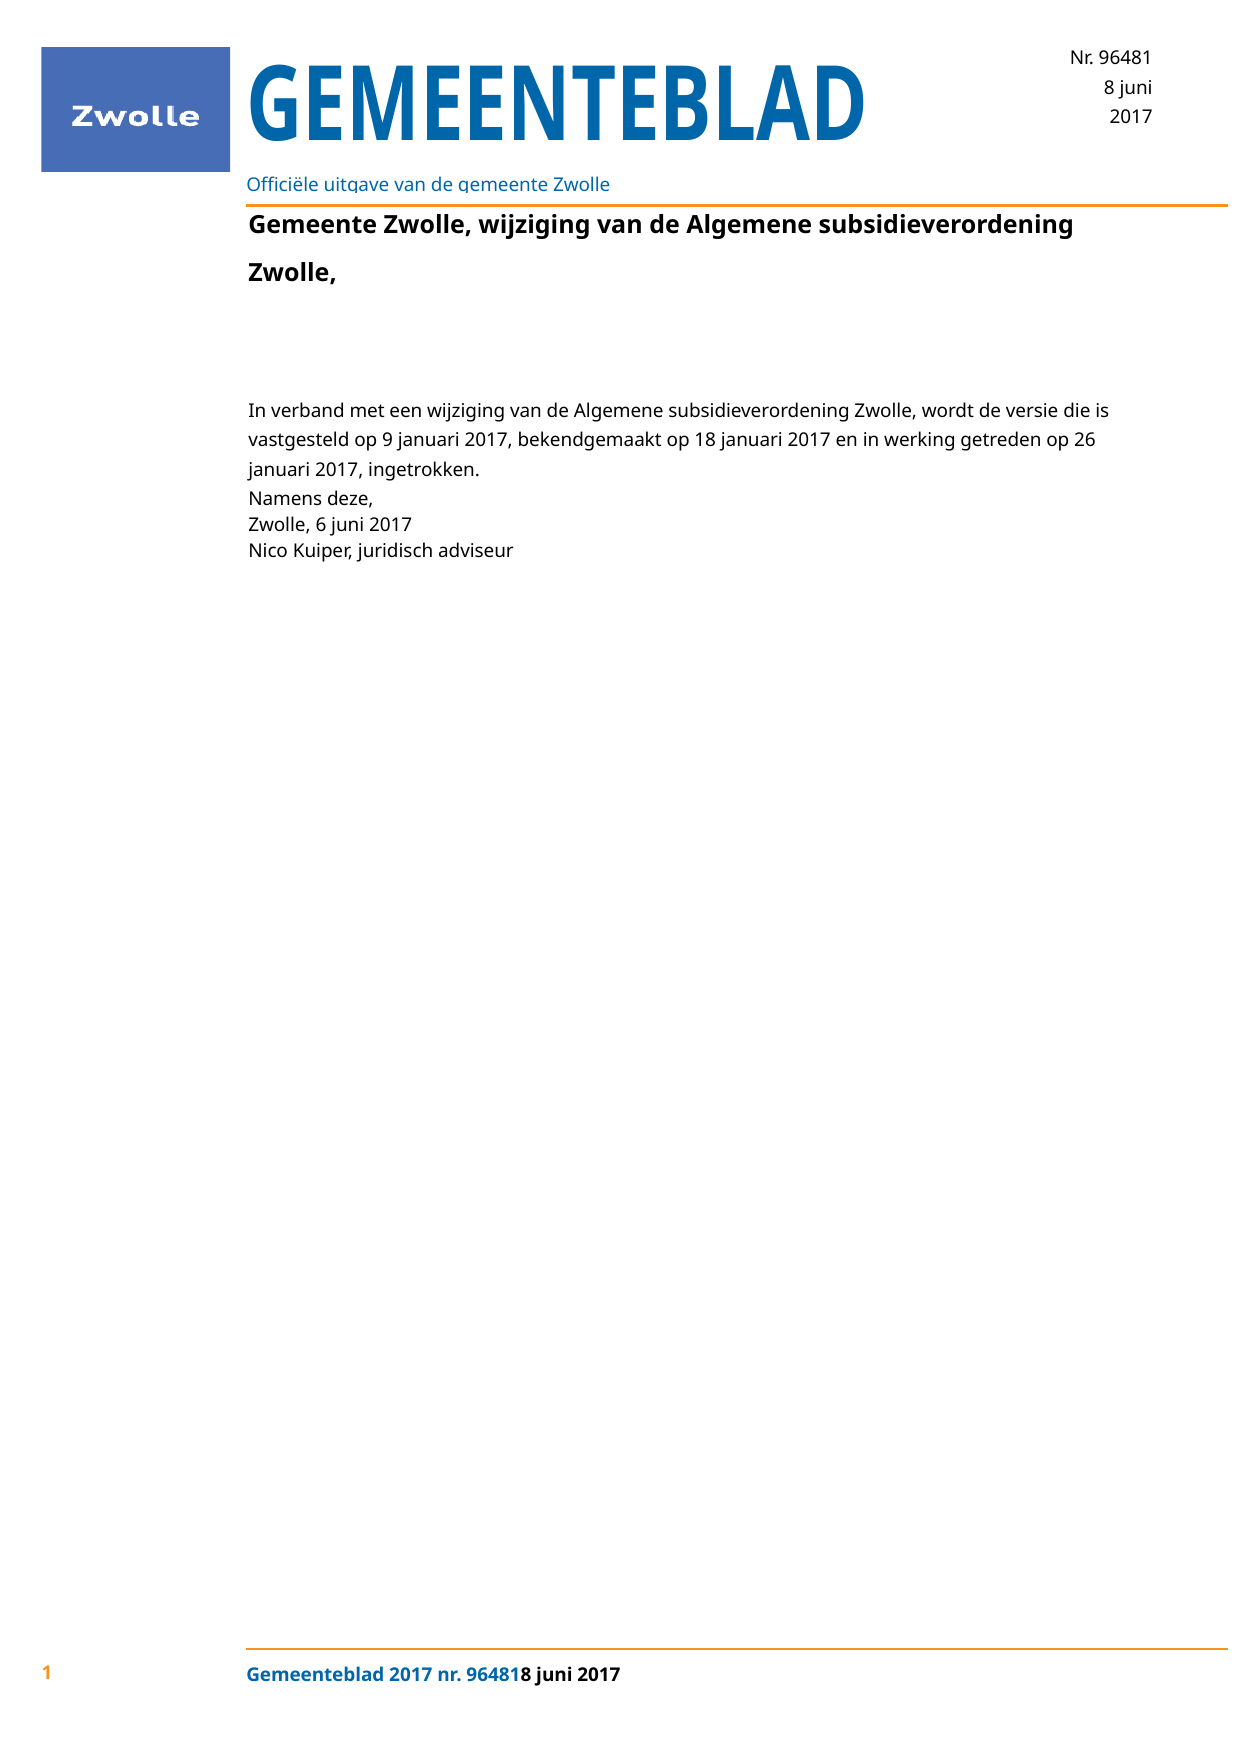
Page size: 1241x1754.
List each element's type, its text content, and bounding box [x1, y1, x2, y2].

text Nico Kuiper, juridisch adviseur [248, 537, 1152, 563]
text Namens deze, [248, 486, 1152, 511]
text Zwolle, 6 juni 2017 [248, 511, 1152, 537]
text Gemeente Zwolle, wijziging van de Algemene subsidieverordening Zwolle, [248, 207, 1152, 288]
text In verband met een wijziging van de Algemene subsidieverordening Zwolle, wordt de versie die is vastgesteld op 9 januari 2017, bekendgemaakt op 18 januari 2017 en in werking getreden op 26 januari 2017, ingetrokken. [248, 397, 1152, 482]
picture [41, 47, 231, 172]
